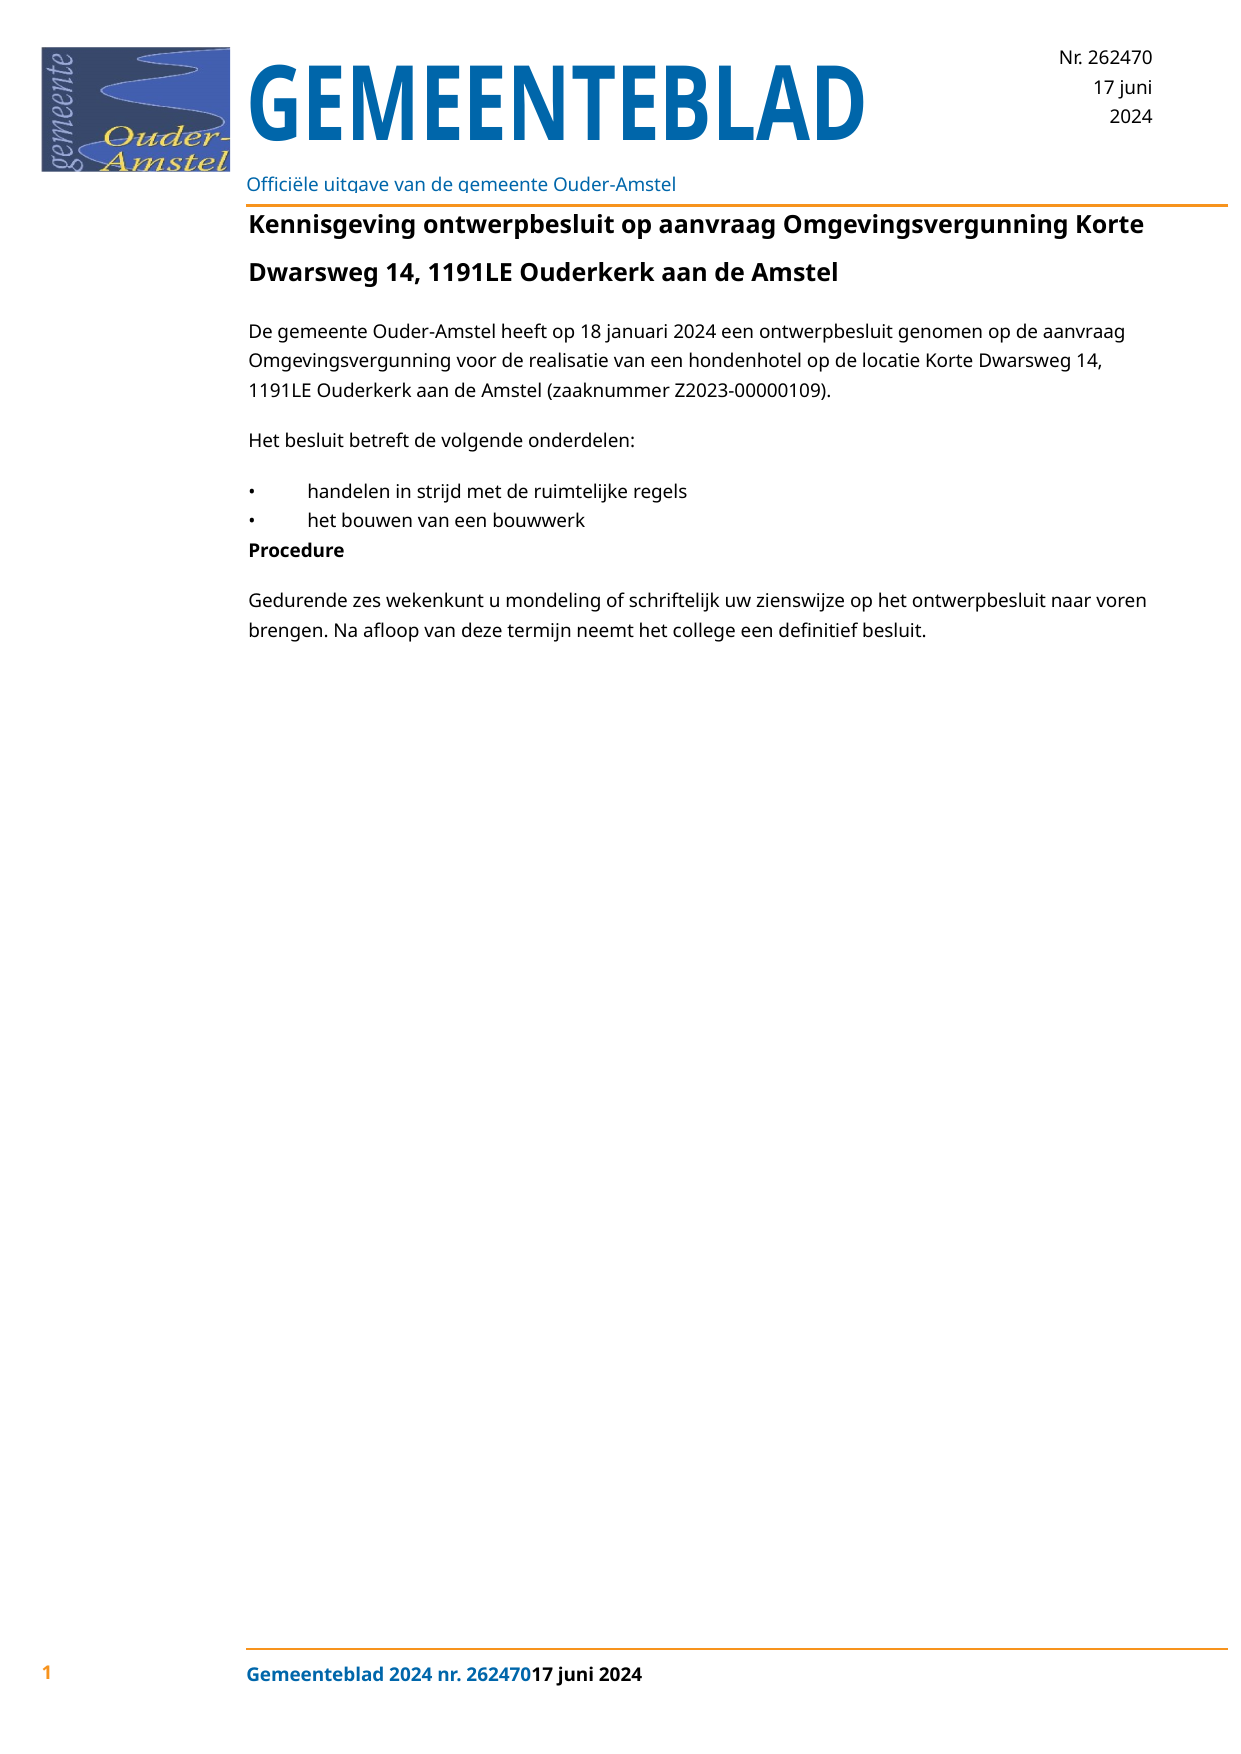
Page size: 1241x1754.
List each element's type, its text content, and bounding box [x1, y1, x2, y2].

list handelen in strijd met de ruimtelijke regels [248, 478, 1152, 504]
picture [41, 47, 231, 172]
text Kennisgeving ontwerpbesluit op aanvraag Omgevingsvergunning Korte Dwarsweg 14, 1191LE Ouderkerk aan de Amstel [248, 207, 1152, 288]
text De gemeente Ouder-Amstel heeft op 18 januari 2024 een ontwerpbesluit genomen op de aanvraag Omgevingsvergunning voor de realisatie van een hondenhotel op de locatie Korte Dwarsweg 14, 1191LE Ouderkerk aan de Amstel (zaaknummer Z2023-00000109). [248, 318, 1152, 403]
list het bouwen van een bouwwerk [248, 507, 1152, 533]
text Procedure [248, 537, 1152, 563]
text Het besluit betreft de volgende onderdelen: [248, 427, 1152, 453]
text Gedurende zes wekenkunt u mondeling of schriftelijk uw zienswijze op het ontwerpbesluit naar voren brengen. Na afloop van deze termijn neemt het college een definitief besluit. [248, 587, 1152, 643]
